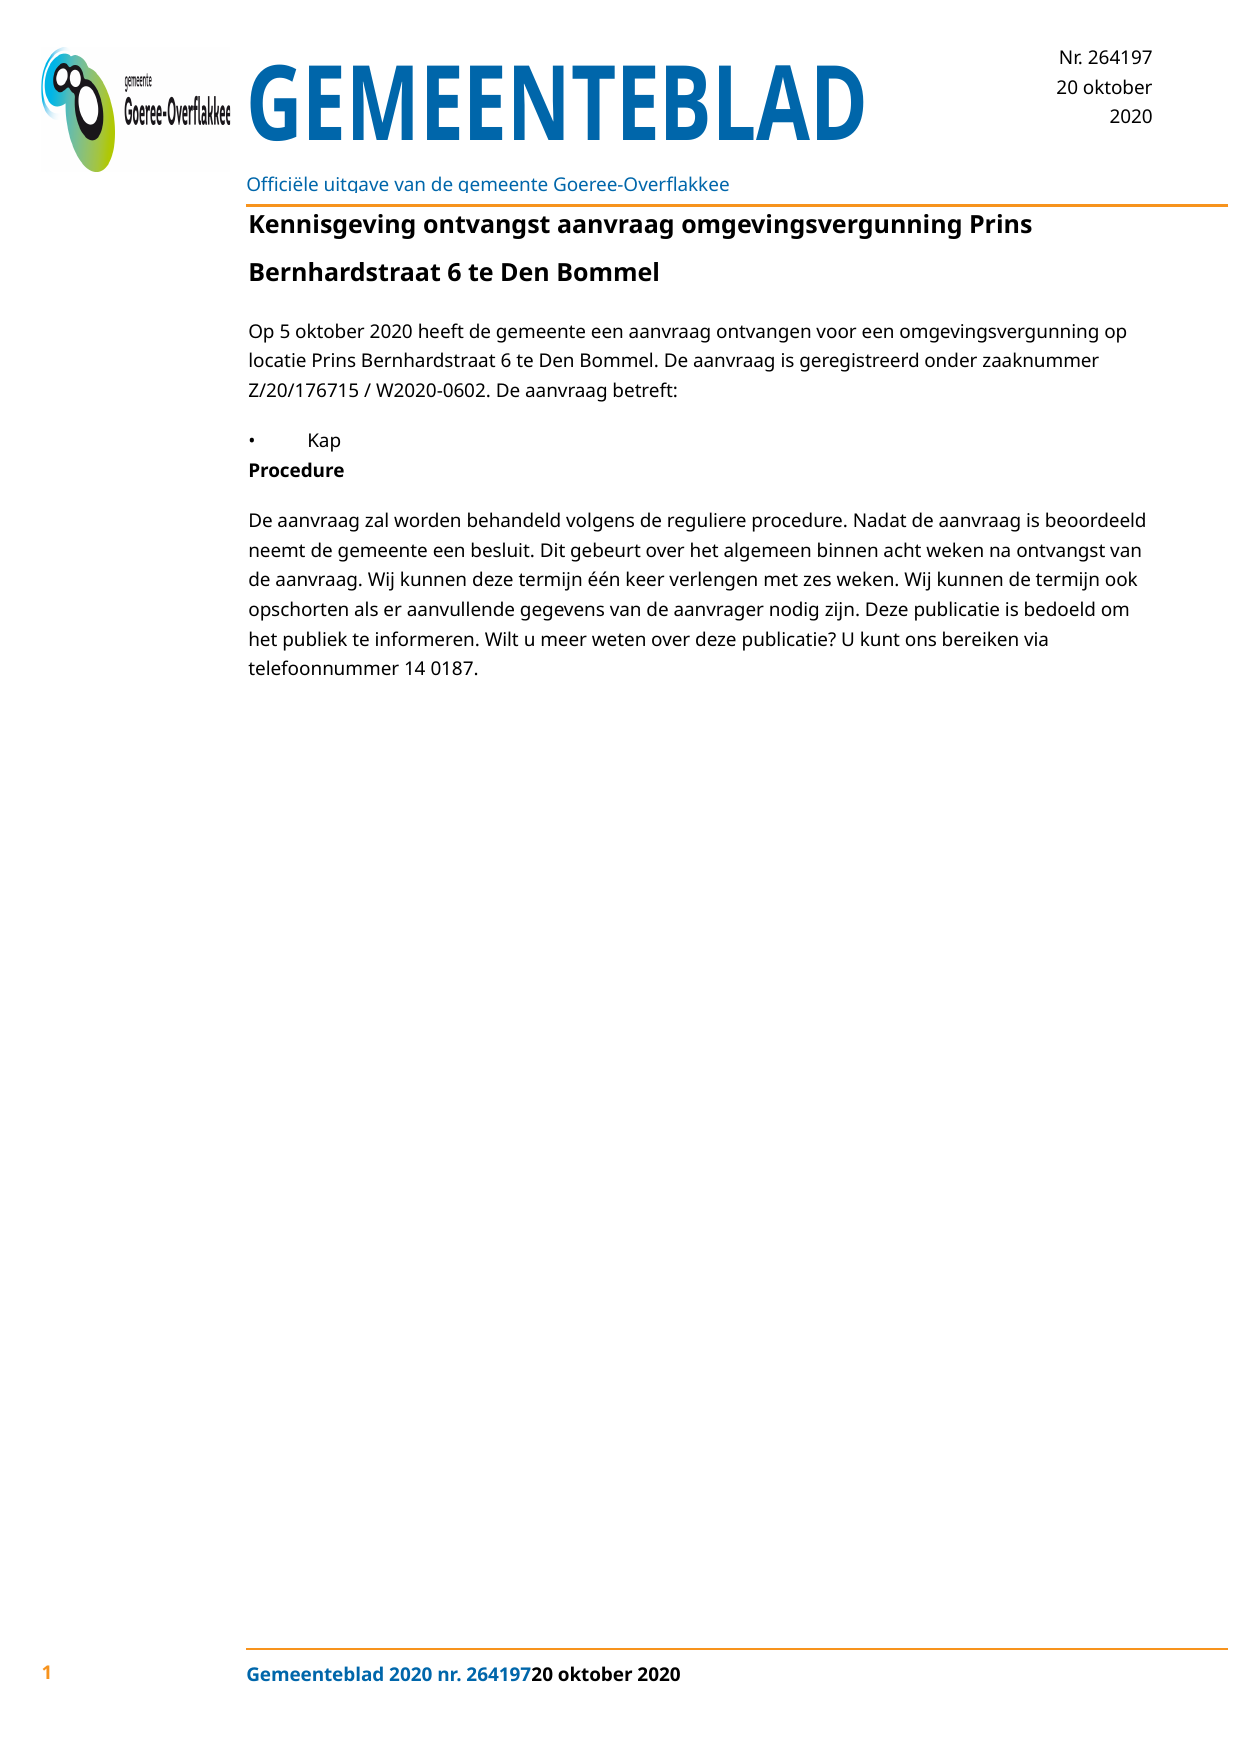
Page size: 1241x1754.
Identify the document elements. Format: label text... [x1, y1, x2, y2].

text Procedure [248, 457, 1152, 483]
text Kennisgeving ontvangst aanvraag omgevingsvergunning Prins Bernhardstraat 6 te Den Bommel [248, 207, 1152, 288]
text De aanvraag zal worden behandeld volgens de reguliere procedure. Nadat de aanvraag is beoordeeld neemt de gemeente een besluit. Dit gebeurt over het algemeen binnen acht weken na ontvangst van de aanvraag. Wij kunnen deze termijn één keer verlengen met zes weken. Wij kunnen de termijn ook opschorten als er aanvullende gegevens van de aanvrager nodig zijn. Deze publicatie is bedoeld om het publiek te informeren. Wilt u meer weten over deze publicatie? U kunt ons bereiken via telefoonnummer 14 0187. [248, 507, 1152, 681]
list Kap [248, 427, 1152, 453]
text Op 5 oktober 2020 heeft de gemeente een aanvraag ontvangen voor een omgevingsvergunning op locatie Prins Bernhardstraat 6 te Den Bommel. De aanvraag is geregistreerd onder zaaknummer Z/20/176715 / W2020-0602. De aanvraag betreft: [248, 318, 1152, 403]
picture [41, 47, 231, 172]
